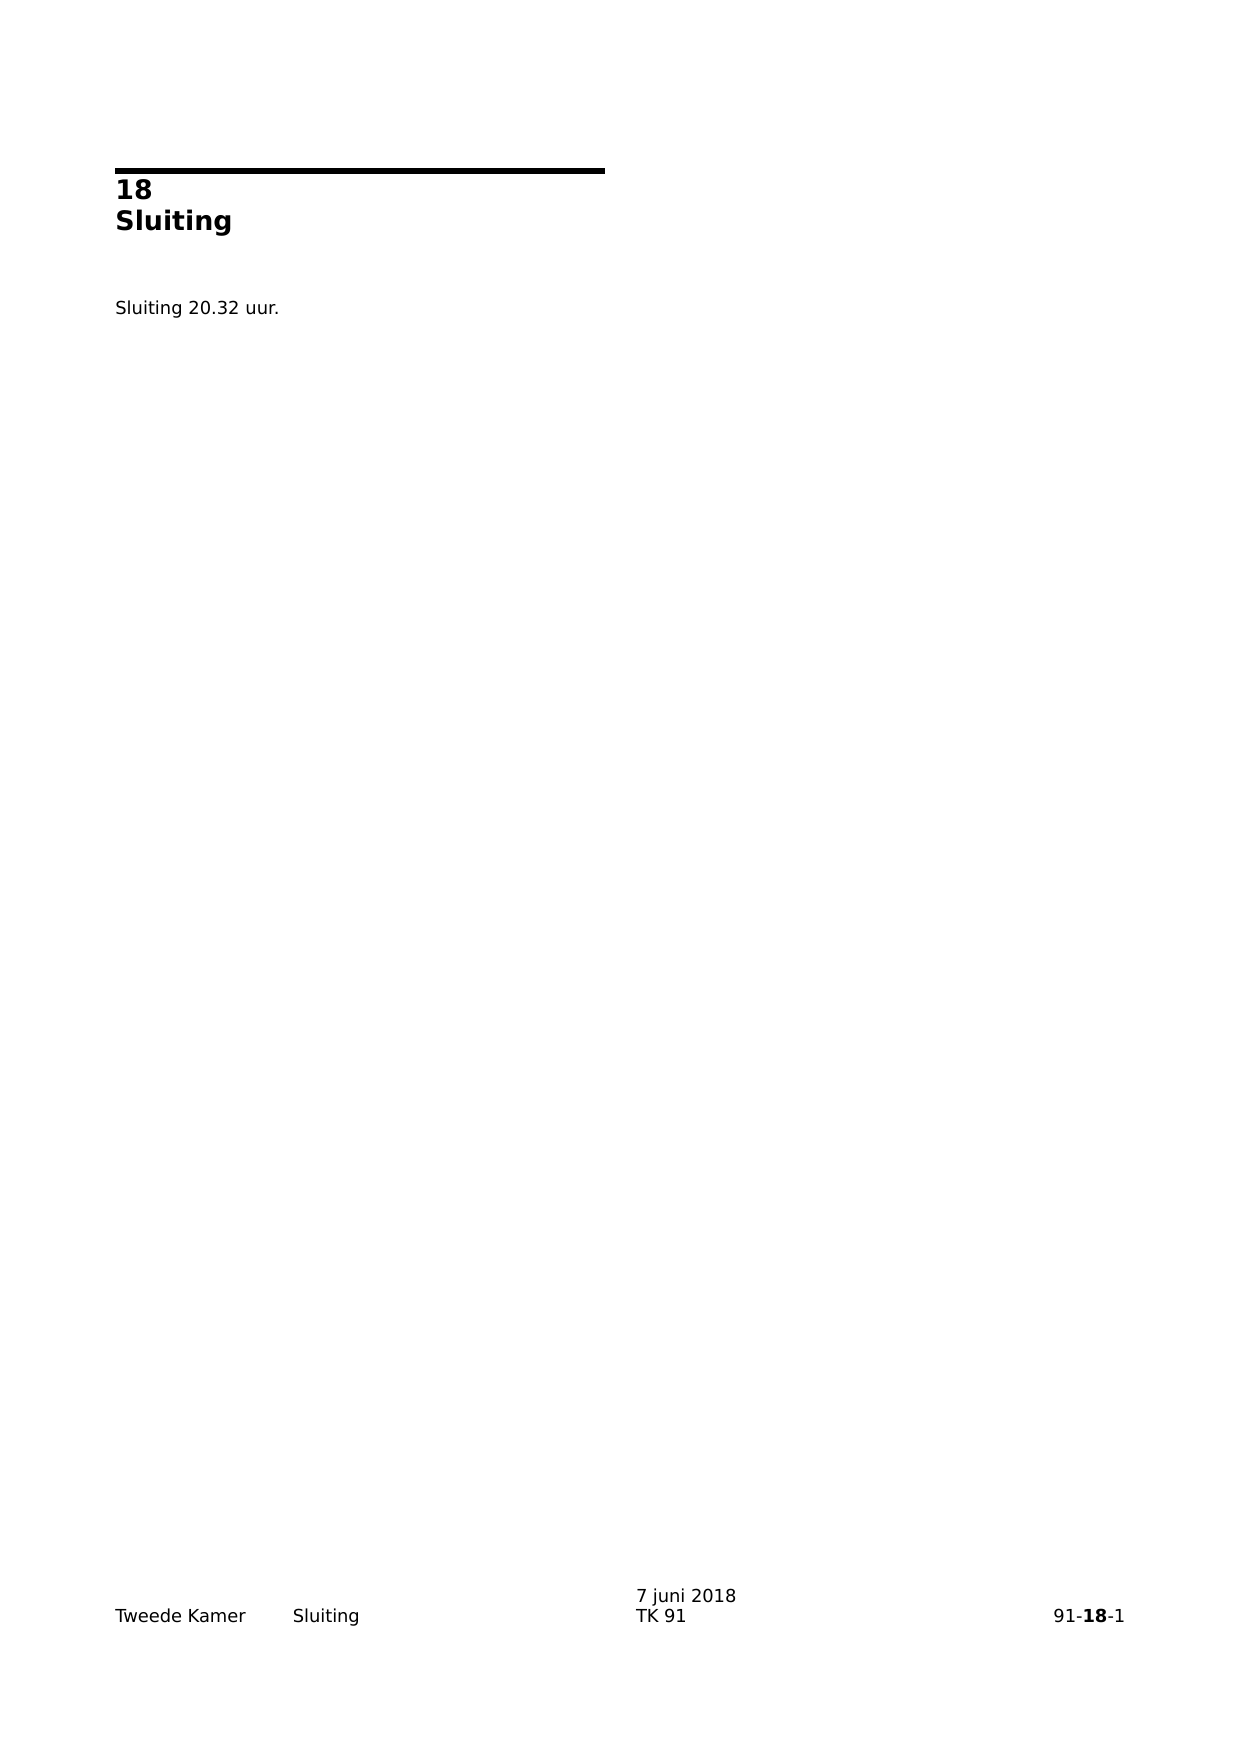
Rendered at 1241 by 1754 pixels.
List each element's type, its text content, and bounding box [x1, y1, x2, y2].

text Sluiting 20.32 uur. [115, 298, 605, 318]
title 18 Sluiting [115, 174, 605, 237]
